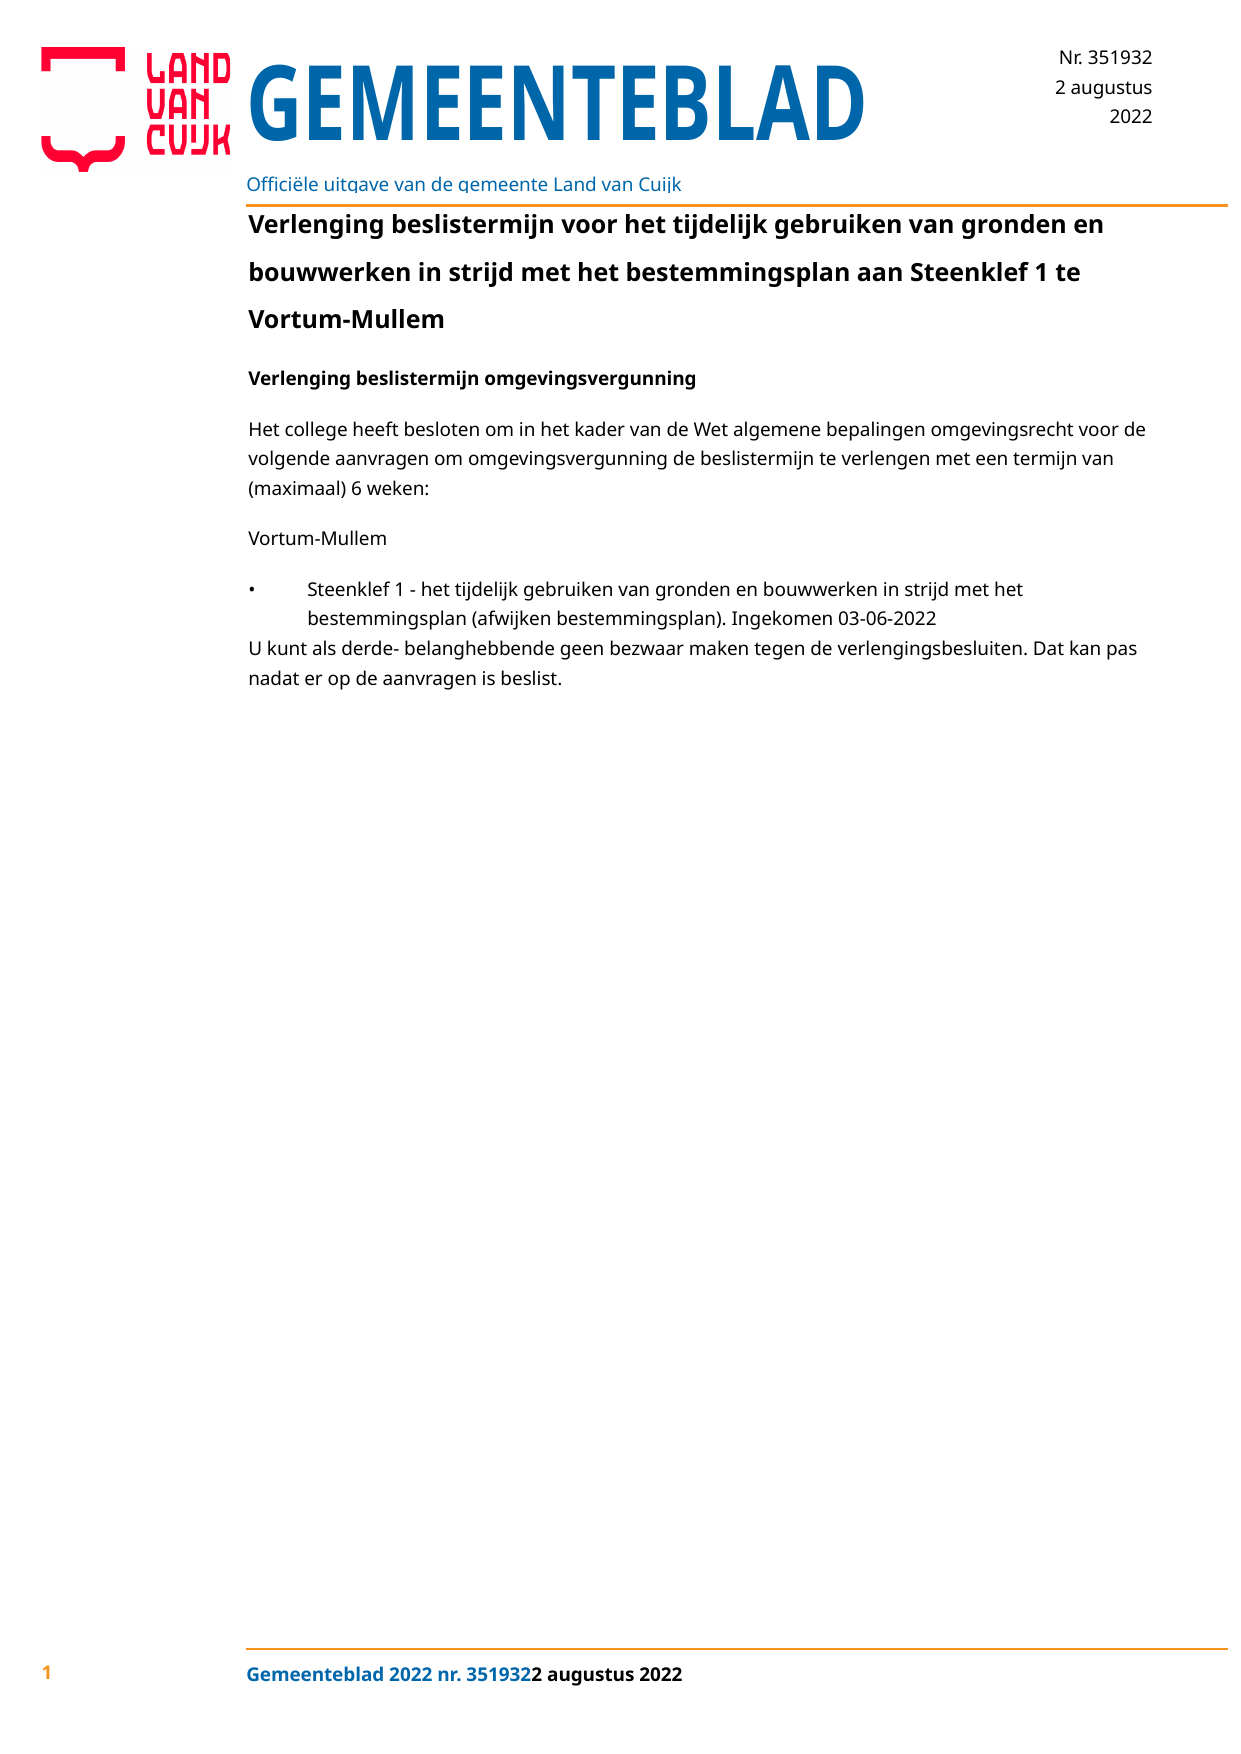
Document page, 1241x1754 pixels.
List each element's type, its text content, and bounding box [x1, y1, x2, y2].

text Verlenging beslistermijn omgevingsvergunning [248, 366, 1152, 391]
picture [41, 47, 231, 172]
text Verlenging beslistermijn voor het tijdelijk gebruiken van gronden en bouwwerken in strijd met het bestemmingsplan aan Steenklef 1 te Vortum-Mullem [248, 207, 1152, 336]
list Steenklef 1 - het tijdelijk gebruiken van gronden en bouwwerken in strijd met het bestemmingsplan (afwijken bestemmingsplan). Ingekomen 03-06-2022 [248, 576, 1152, 631]
text Vortum-Mullem [248, 526, 1152, 551]
text Het college heeft besloten om in het kader van de Wet algemene bepalingen omgevingsrecht voor de volgende aanvragen om omgevingsvergunning de beslistermijn te verlengen met een termijn van (maximaal) 6 weken: [248, 416, 1152, 501]
text U kunt als derde- belanghebbende geen bezwaar maken tegen de verlengingsbesluiten. Dat kan pas nadat er op de aanvragen is beslist. [248, 635, 1152, 690]
